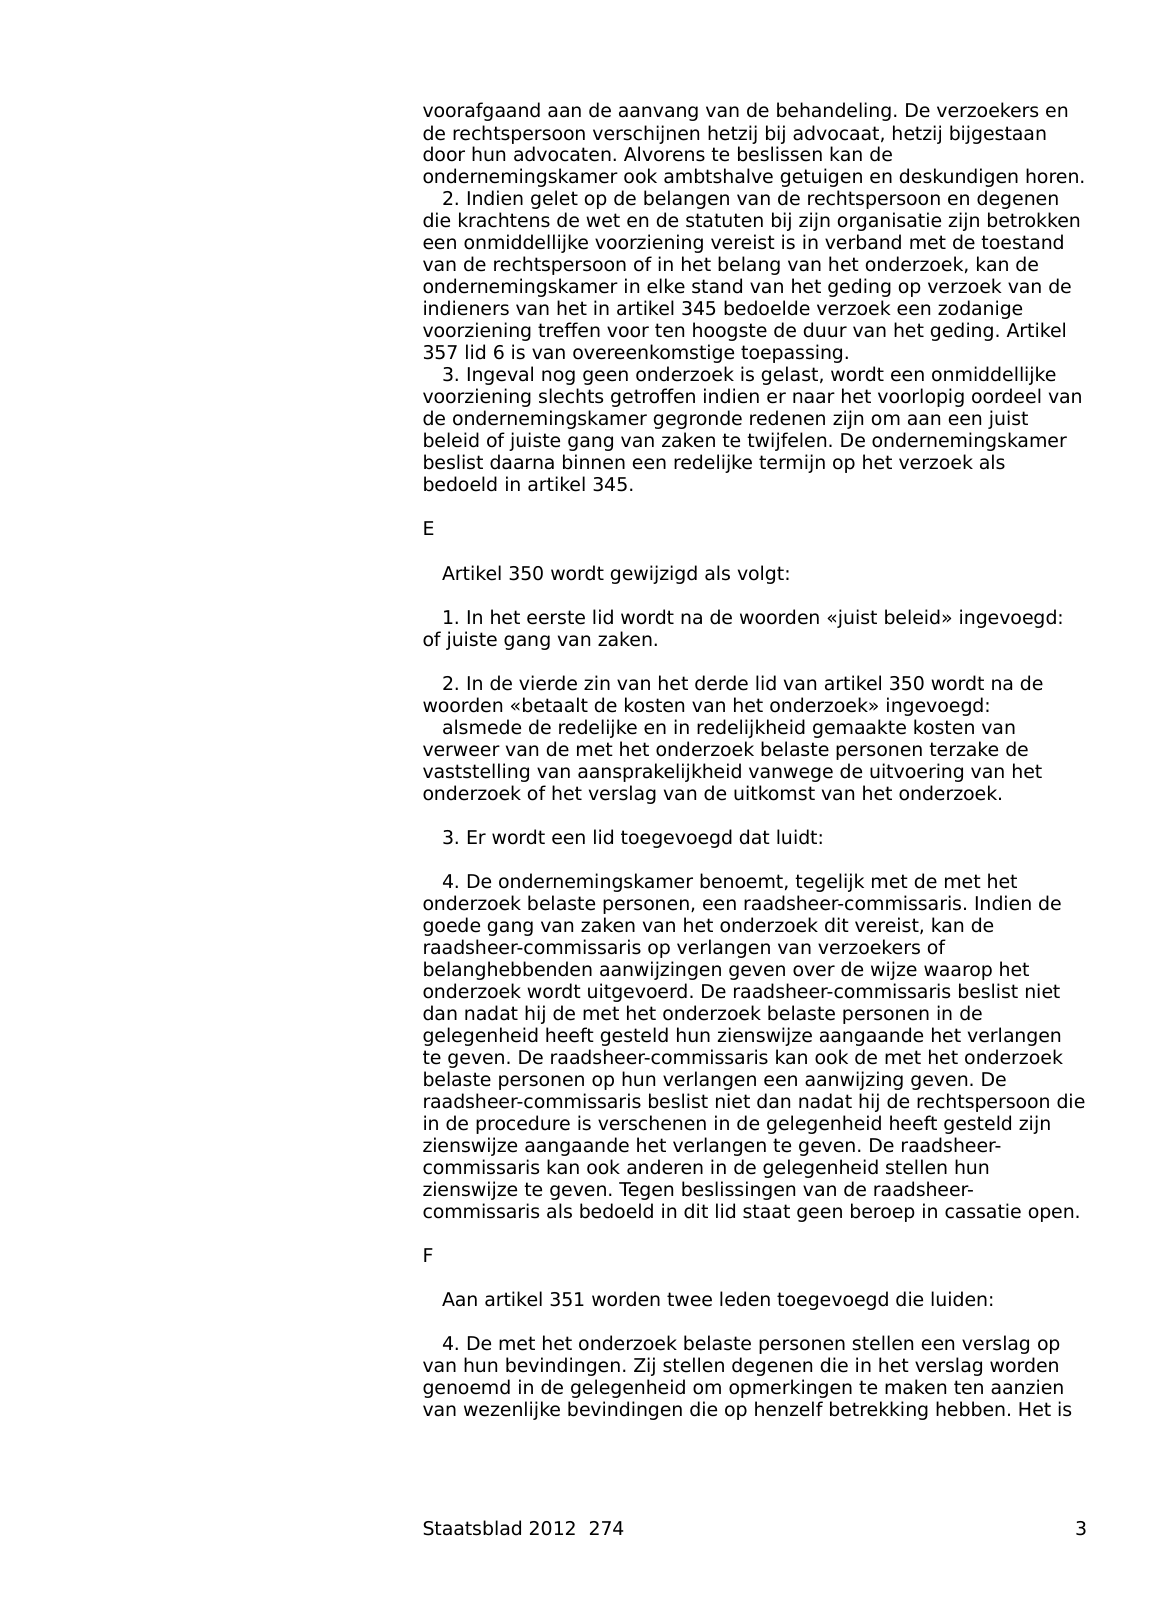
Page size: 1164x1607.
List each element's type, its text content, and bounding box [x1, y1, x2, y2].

text 1. In het eerste lid wordt na de woorden «juist beleid» ingevoegd: of juiste gang van zaken. [422, 607, 1087, 651]
text Artikel 350 wordt gewijzigd als volgt: [422, 562, 1087, 584]
text alsmede de redelijke en in redelijkheid gemaakte kosten van verweer van de met het onderzoek belaste personen terzake de vaststelling van aansprakelijkheid vanwege de uitvoering van het onderzoek of het verslag van de uitkomst van het onderzoek. [422, 717, 1087, 804]
text 4. De met het onderzoek belaste personen stellen een verslag op van hun bevindingen. Zij stellen degenen die in het verslag worden genoemd in de gelegenheid om opmerkingen te maken ten aanzien van wezenlijke bevindingen die op henzelf betrekking hebben. Het is [422, 1333, 1087, 1421]
text 2. In de vierde zin van het derde lid van artikel 350 wordt na de woorden «betaalt de kosten van het onderzoek» ingevoegd: [422, 673, 1087, 717]
text E [422, 518, 1087, 540]
text Aan artikel 351 worden twee leden toegevoegd die luiden: [422, 1289, 1087, 1311]
text 4. De ondernemingskamer benoemt, tegelijk met de met het onderzoek belaste personen, een raadsheer-commissaris. Indien de goede gang van zaken van het onderzoek dit vereist, kan de raadsheer-commissaris op verlangen van verzoekers of belanghebbenden aanwijzingen geven over de wijze waarop het onderzoek wordt uitgevoerd. De raadsheer-commissaris beslist niet dan nadat hij de met het onderzoek belaste personen in de gelegenheid heeft gesteld hun zienswijze aangaande het verlangen te geven. De raadsheer-commissaris kan ook de met het onderzoek belaste personen op hun verlangen een aanwijzing geven. De raadsheer-commissaris beslist niet dan nadat hij de rechtspersoon die in de procedure is verschenen in de gelegenheid heeft gesteld zijn zienswijze aangaande het verlangen te geven. De raadsheer-commissaris kan ook anderen in de gelegenheid stellen hun zienswijze te geven. Tegen beslissingen van de raadsheer-commissaris als bedoeld in dit lid staat geen beroep in cassatie open. [422, 871, 1087, 1223]
text F [422, 1245, 1087, 1267]
text 2. Indien gelet op de belangen van de rechtspersoon en degenen die krachtens de wet en de statuten bij zijn organisatie zijn betrokken een onmiddellijke voorziening vereist is in verband met de toestand van de rechtspersoon of in het belang van het onderzoek, kan de ondernemingskamer in elke stand van het geding op verzoek van de indieners van het in artikel 345 bedoelde verzoek een zodanige voorziening treffen voor ten hoogste de duur van het geding. Artikel 357 lid 6 is van overeenkomstige toepassing. [422, 188, 1087, 364]
text voorafgaand aan de aanvang van de behandeling. De verzoekers en de rechtspersoon verschijnen hetzij bij advocaat, hetzij bijgestaan door hun advocaten. Alvorens te beslissen kan de ondernemingskamer ook ambtshalve getuigen en deskundigen horen. [422, 100, 1087, 188]
text 3. Er wordt een lid toegevoegd dat luidt: [422, 827, 1087, 849]
text 3. Ingeval nog geen onderzoek is gelast, wordt een onmiddellijke voorziening slechts getroffen indien er naar het voorlopig oordeel van de ondernemingskamer gegronde redenen zijn om aan een juist beleid of juiste gang van zaken te twijfelen. De ondernemingskamer beslist daarna binnen een redelijke termijn op het verzoek als bedoeld in artikel 345. [422, 364, 1087, 496]
